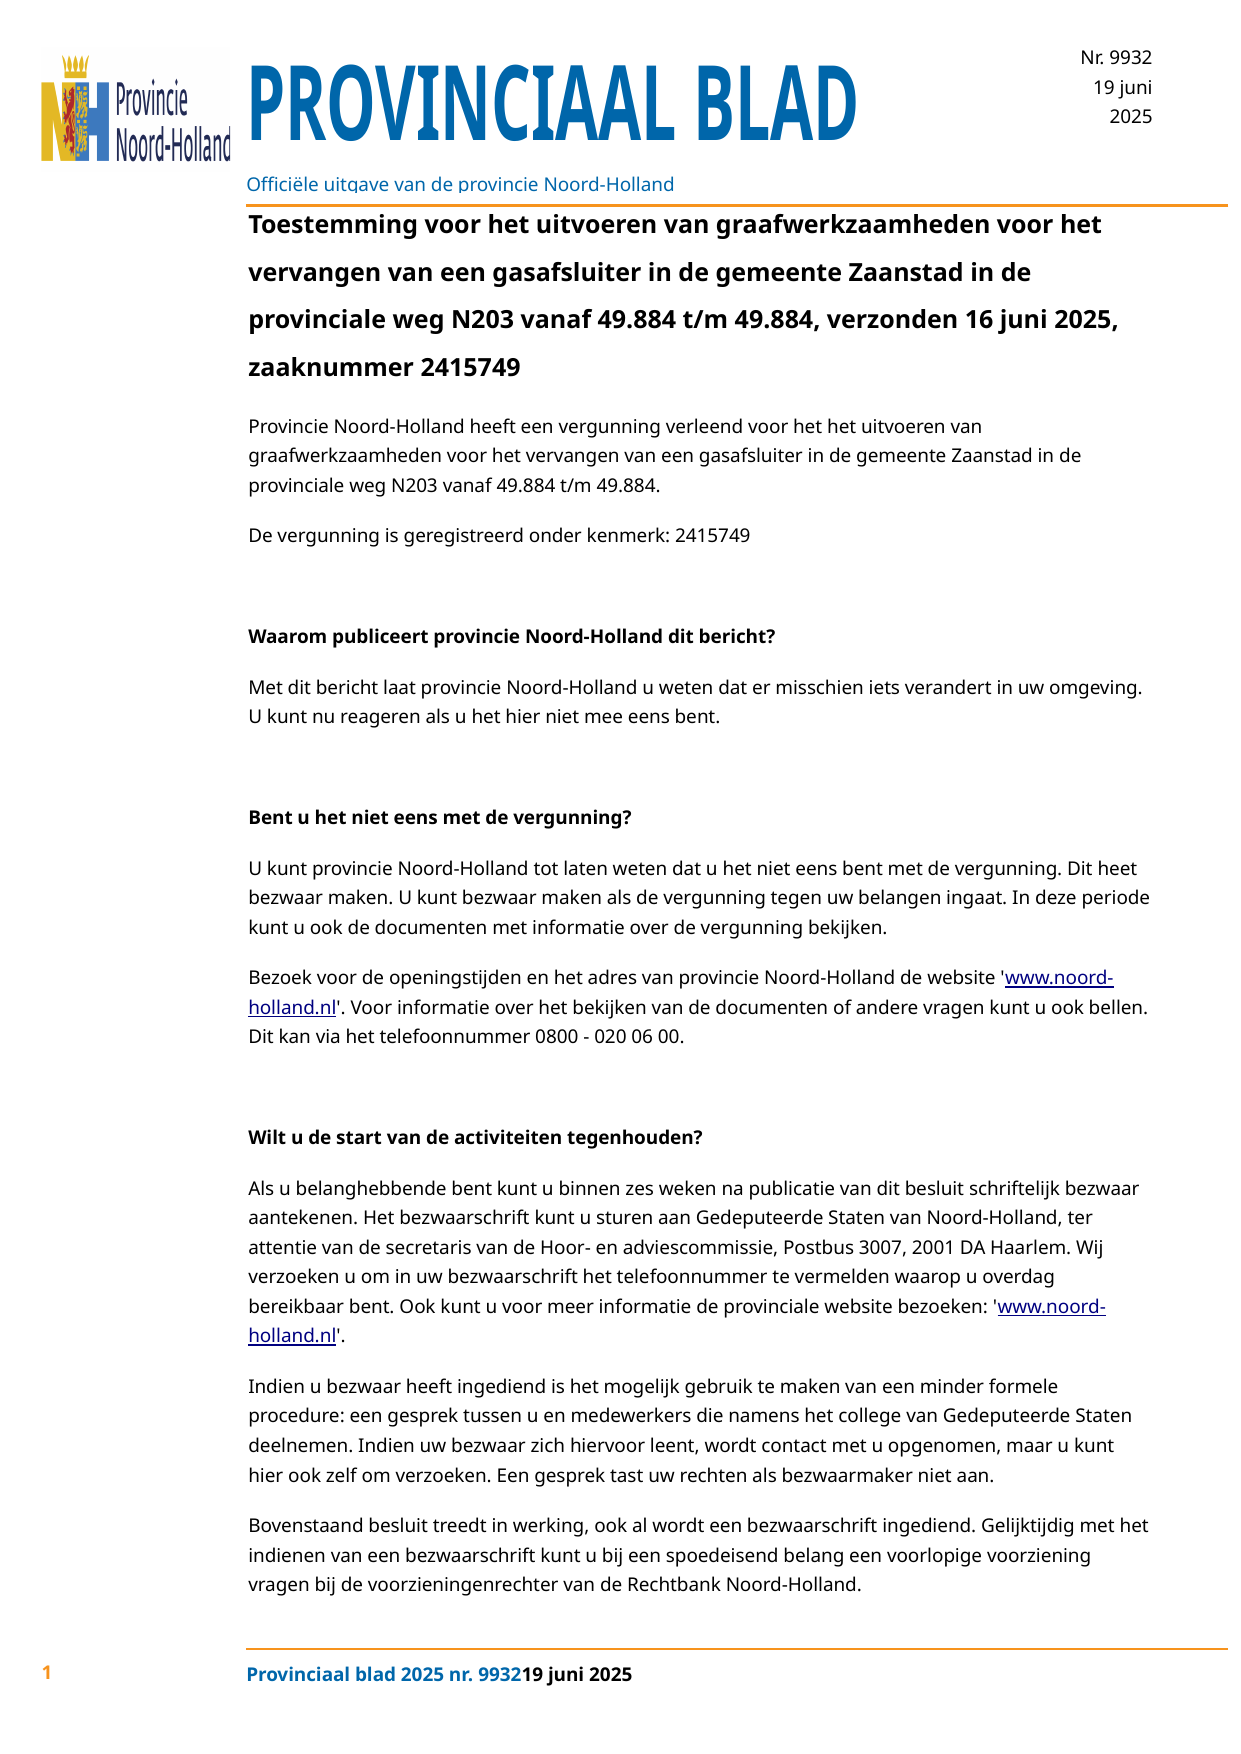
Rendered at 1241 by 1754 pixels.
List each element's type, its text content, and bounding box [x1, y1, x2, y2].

text Bezoek voor de openingstijden en het adres van provincie Noord-Holland de website 'www.noord-holland.nl'. Voor informatie over het bekijken van de documenten of andere vragen kunt u ook bellen. Dit kan via het telefoonnummer 0800 - 020 06 00. [248, 964, 1152, 1049]
text Provincie Noord-Holland heeft een vergunning verleend voor het het uitvoeren van graafwerkzaamheden voor het vervangen van een gasafsluiter in de gemeente Zaanstad in de provinciale weg N203 vanaf 49.884 t/m 49.884. [248, 413, 1152, 498]
text Als u belanghebbende bent kunt u binnen zes weken na publicatie van dit besluit schriftelijk bezwaar aantekenen. Het bezwaarschrift kunt u sturen aan Gedeputeerde Staten van Noord-Holland, ter attentie van de secretaris van de Hoor- en adviescommissie, Postbus 3007, 2001 DA Haarlem. Wij verzoeken u om in uw bezwaarschrift het telefoonnummer te vermelden waarop u overdag bereikbaar bent. Ook kunt u voor meer informatie de provinciale website bezoeken: 'www.noord-holland.nl'. [248, 1175, 1152, 1348]
text De vergunning is geregistreerd onder kenmerk: 2415749 [248, 523, 1152, 548]
text Wilt u de start van de activiteiten tegenhouden? [248, 1124, 1152, 1150]
picture [41, 47, 231, 172]
text Toestemming voor het uitvoeren van graafwerkzaamheden voor het vervangen van een gasafsluiter in de gemeente Zaanstad in de provinciale weg N203 vanaf 49.884 t/m 49.884, verzonden 16 juni 2025, zaaknummer 2415749 [248, 207, 1152, 384]
text Bent u het niet eens met de vergunning? [248, 804, 1152, 830]
text Waarom publiceert provincie Noord-Holland dit bericht? [248, 623, 1152, 649]
text Indien u bezwaar heeft ingediend is het mogelijk gebruik te maken van een minder formele procedure: een gesprek tussen u en medewerkers die namens het college van Gedeputeerde Staten deelnemen. Indien uw bezwaar zich hiervoor leent, wordt contact met u opgenomen, maar u kunt hier ook zelf om verzoeken. Een gesprek tast uw rechten als bezwaarmaker niet aan. [248, 1373, 1152, 1488]
text U kunt provincie Noord-Holland tot laten weten dat u het niet eens bent met de vergunning. Dit heet bezwaar maken. U kunt bezwaar maken als de vergunning tegen uw belangen ingaat. In deze periode kunt u ook de documenten met informatie over de vergunning bekijken. [248, 855, 1152, 940]
text Met dit bericht laat provincie Noord-Holland u weten dat er misschien iets verandert in uw omgeving. U kunt nu reageren als u het hier niet mee eens bent. [248, 674, 1152, 729]
text Bovenstaand besluit treedt in werking, ook al wordt een bezwaarschrift ingediend. Gelijktijdig met het indienen van een bezwaarschrift kunt u bij een spoedeisend belang een voorlopige voorziening vragen bij de voorzieningenrechter van de Rechtbank Noord-Holland. [248, 1512, 1152, 1597]
